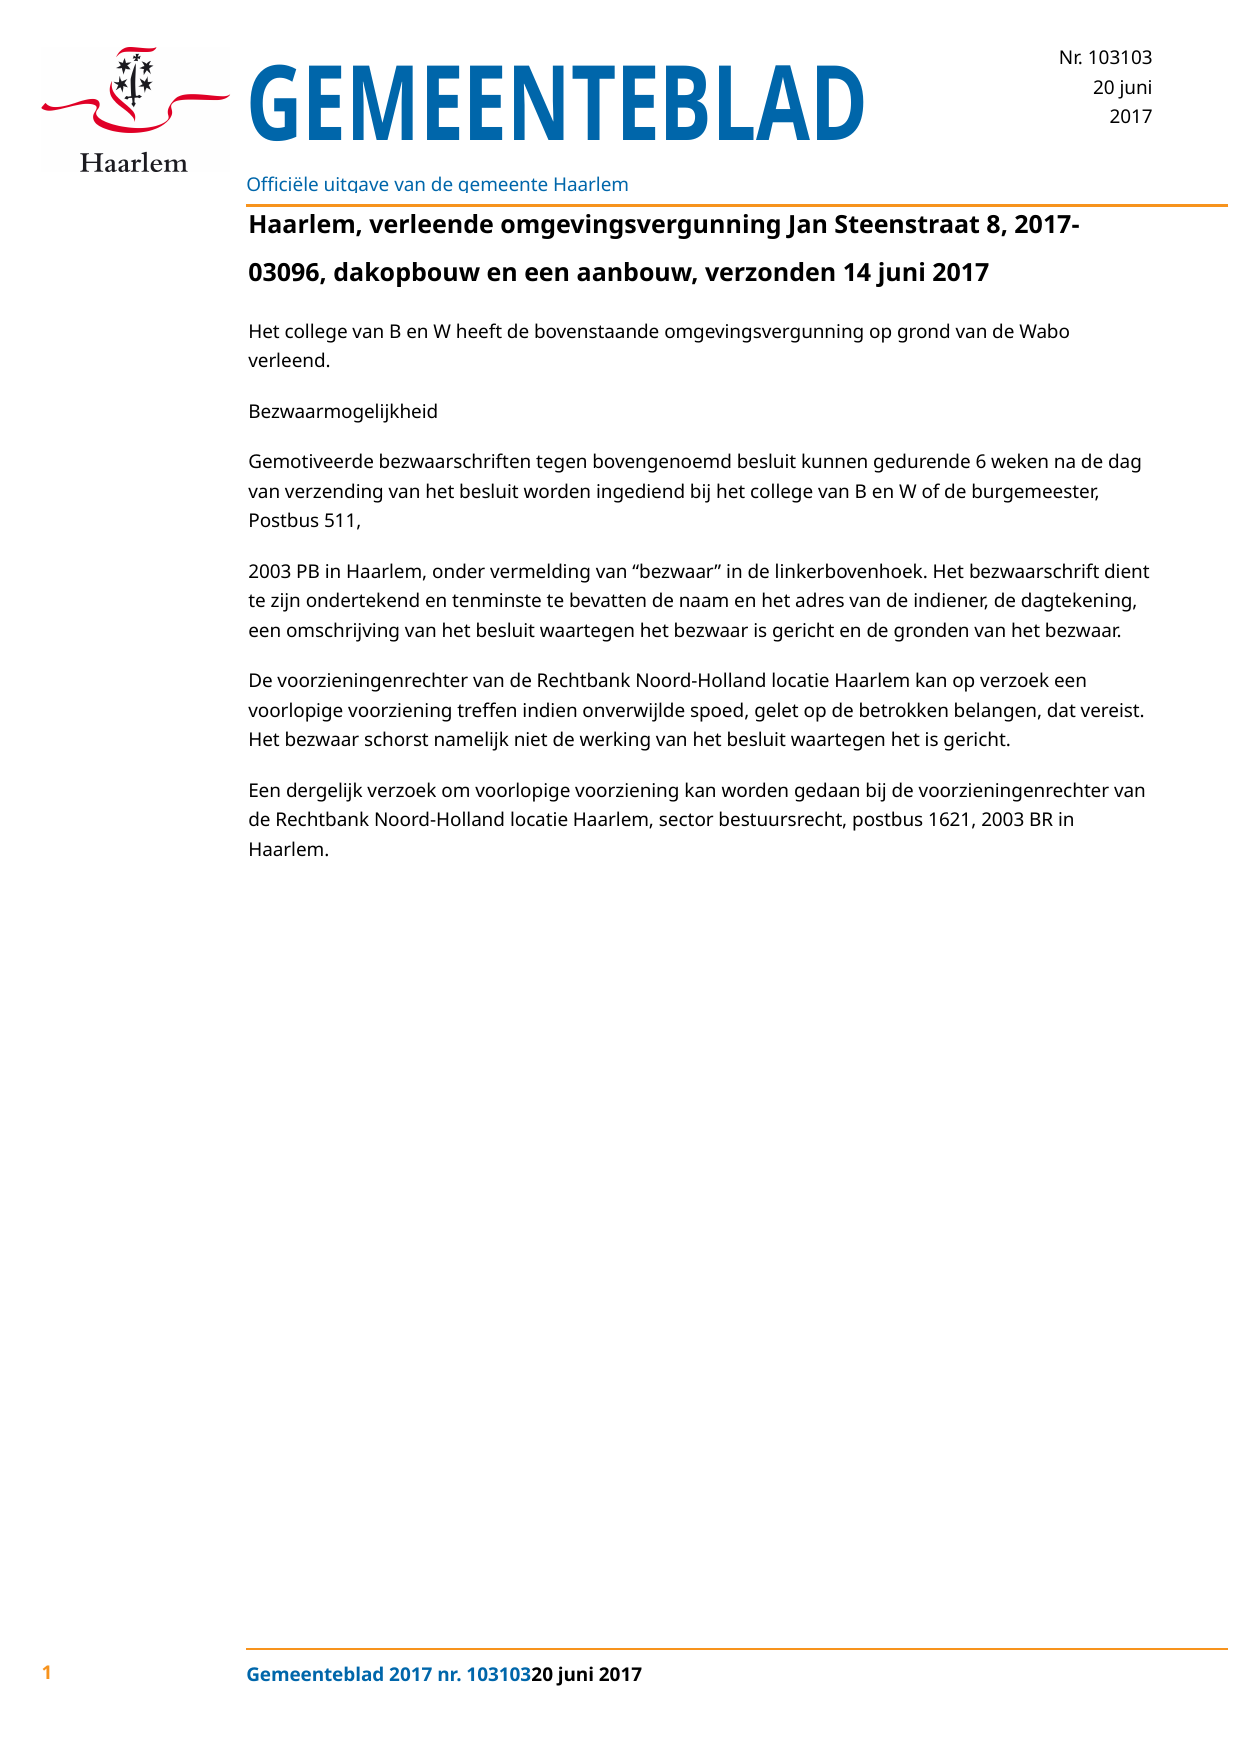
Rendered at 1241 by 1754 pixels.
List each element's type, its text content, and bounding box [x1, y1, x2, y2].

text 2003 PB in Haarlem, onder vermelding van “bezwaar” in de linkerbovenhoek. Het bezwaarschrift dient te zijn ondertekend en tenminste te bevatten de naam en het adres van de indiener, de dagtekening, een omschrijving van het besluit waartegen het bezwaar is gericht en de gronden van het bezwaar. [248, 558, 1152, 643]
text Haarlem, verleende omgevingsvergunning Jan Steenstraat 8, 2017-03096, dakopbouw en een aanbouw, verzonden 14 juni 2017 [248, 207, 1152, 288]
picture [41, 47, 231, 172]
text Bezwaarmogelijkheid [248, 398, 1152, 424]
text De voorzieningenrechter van de Rechtbank Noord-Holland locatie Haarlem kan op verzoek een voorlopige voorziening treffen indien onverwijlde spoed, gelet op de betrokken belangen, dat vereist. Het bezwaar schorst namelijk niet de werking van het besluit waartegen het is gericht. [248, 667, 1152, 752]
text Een dergelijk verzoek om voorlopige voorziening kan worden gedaan bij de voorzieningenrechter van de Rechtbank Noord-Holland locatie Haarlem, sector bestuursrecht, postbus 1621, 2003 BR in Haarlem. [248, 777, 1152, 862]
text Het college van B en W heeft de bovenstaande omgevingsvergunning op grond van de Wabo verleend. [248, 318, 1152, 373]
text Gemotiveerde bezwaarschriften tegen bovengenoemd besluit kunnen gedurende 6 weken na de dag van verzending van het besluit worden ingediend bij het college van B en W of de burgemeester, Postbus 511, [248, 448, 1152, 533]
